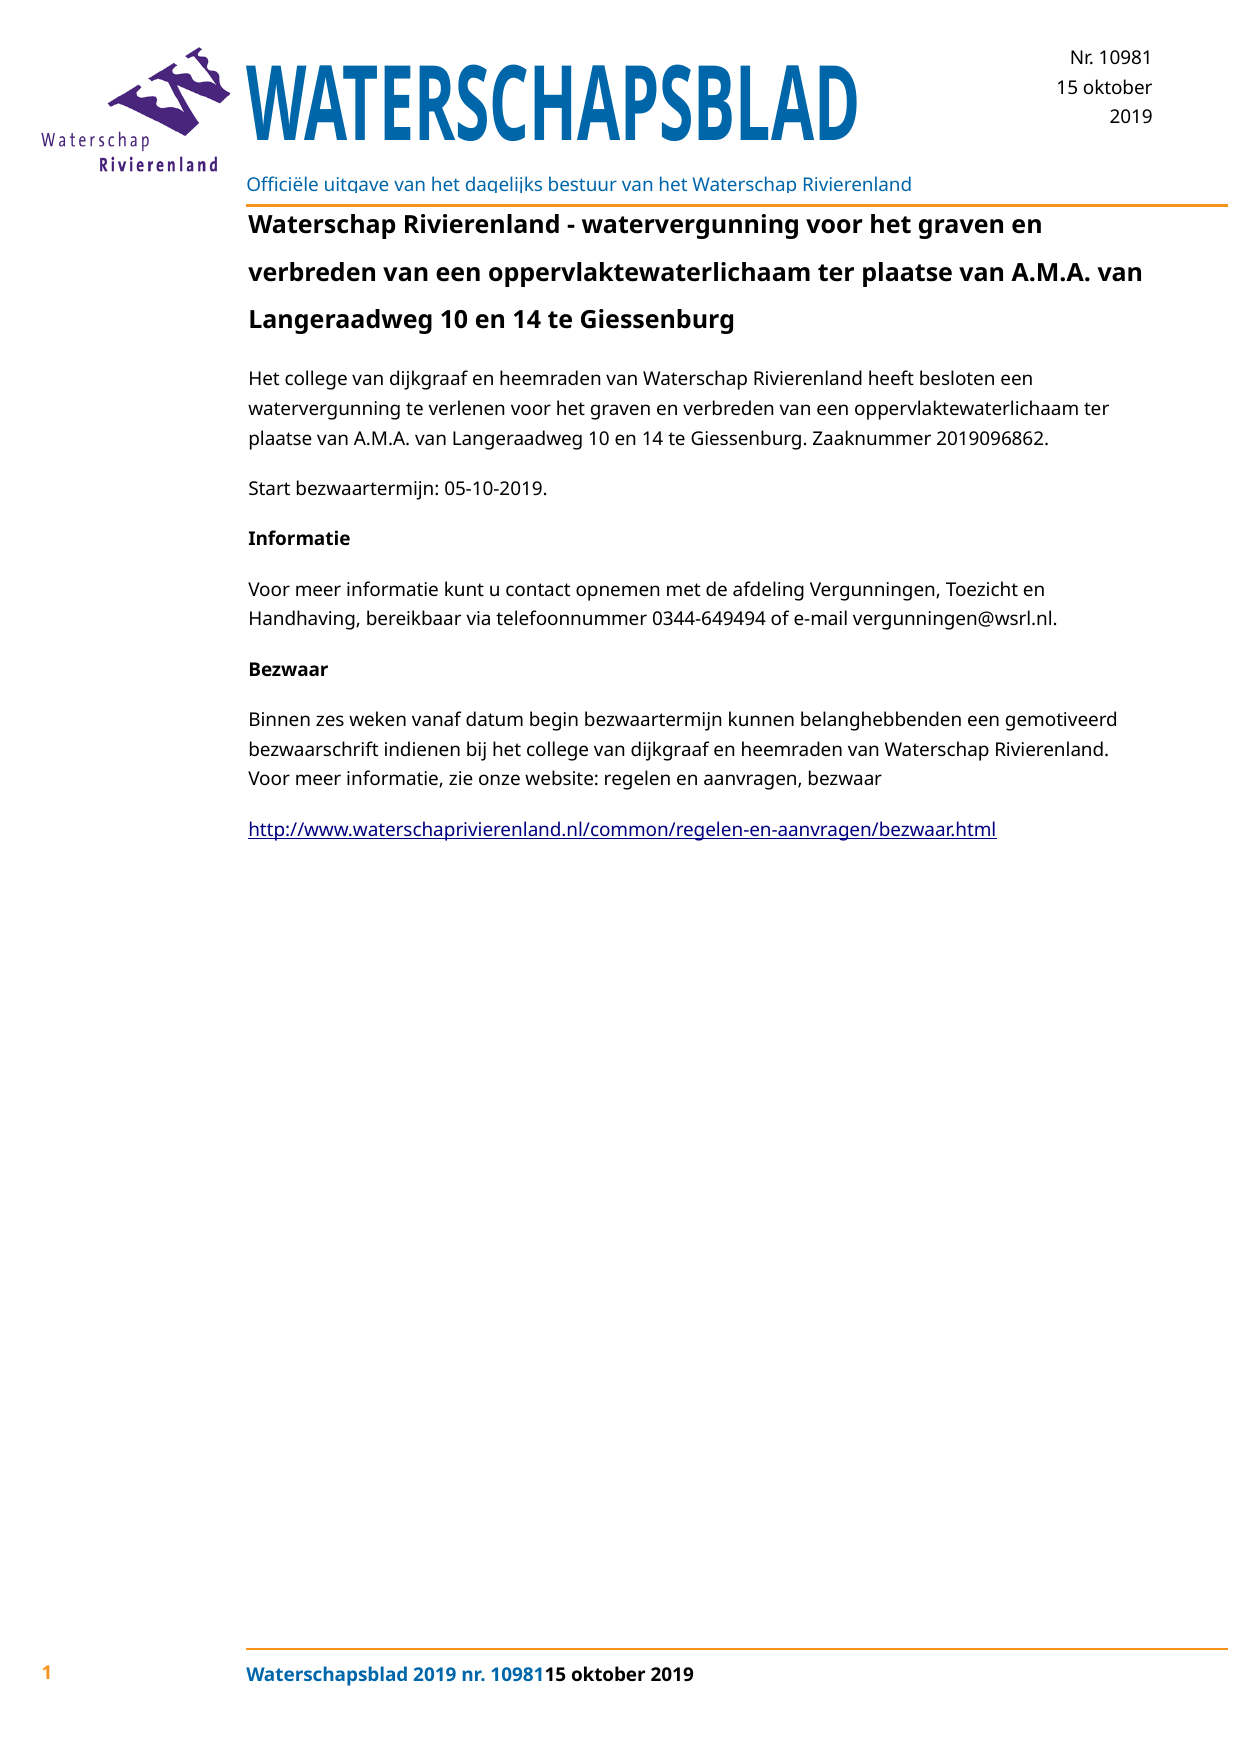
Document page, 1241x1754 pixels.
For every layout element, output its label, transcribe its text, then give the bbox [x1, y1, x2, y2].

text Start bezwaartermijn: 05-10-2019. [248, 475, 1152, 501]
text Voor meer informatie kunt u contact opnemen met de afdeling Vergunningen, Toezicht en Handhaving, bereikbaar via telefoonnummer 0344-649494 of e-mail vergunningen@wsrl.nl. [248, 576, 1152, 631]
text Binnen zes weken vanaf datum begin bezwaartermijn kunnen belanghebbenden een gemotiveerd bezwaarschrift indienen bij het college van dijkgraaf en heemraden van Waterschap Rivierenland. Voor meer informatie, zie onze website: regelen en aanvragen, bezwaar [248, 706, 1152, 791]
text http://www.waterschaprivierenland.nl/common/regelen-en-aanvragen/bezwaar.html [248, 816, 1152, 842]
text Informatie [248, 526, 1152, 551]
text Waterschap Rivierenland - watervergunning voor het graven en verbreden van een oppervlaktewaterlichaam ter plaatse van A.M.A. van Langeraadweg 10 en 14 te Giessenburg [248, 207, 1152, 336]
text Bezwaar [248, 656, 1152, 682]
text Het college van dijkgraaf en heemraden van Waterschap Rivierenland heeft besloten een watervergunning te verlenen voor het graven en verbreden van een oppervlaktewaterlichaam ter plaatse van A.M.A. van Langeraadweg 10 en 14 te Giessenburg. Zaaknummer 2019096862. [248, 366, 1152, 450]
picture [41, 47, 231, 172]
